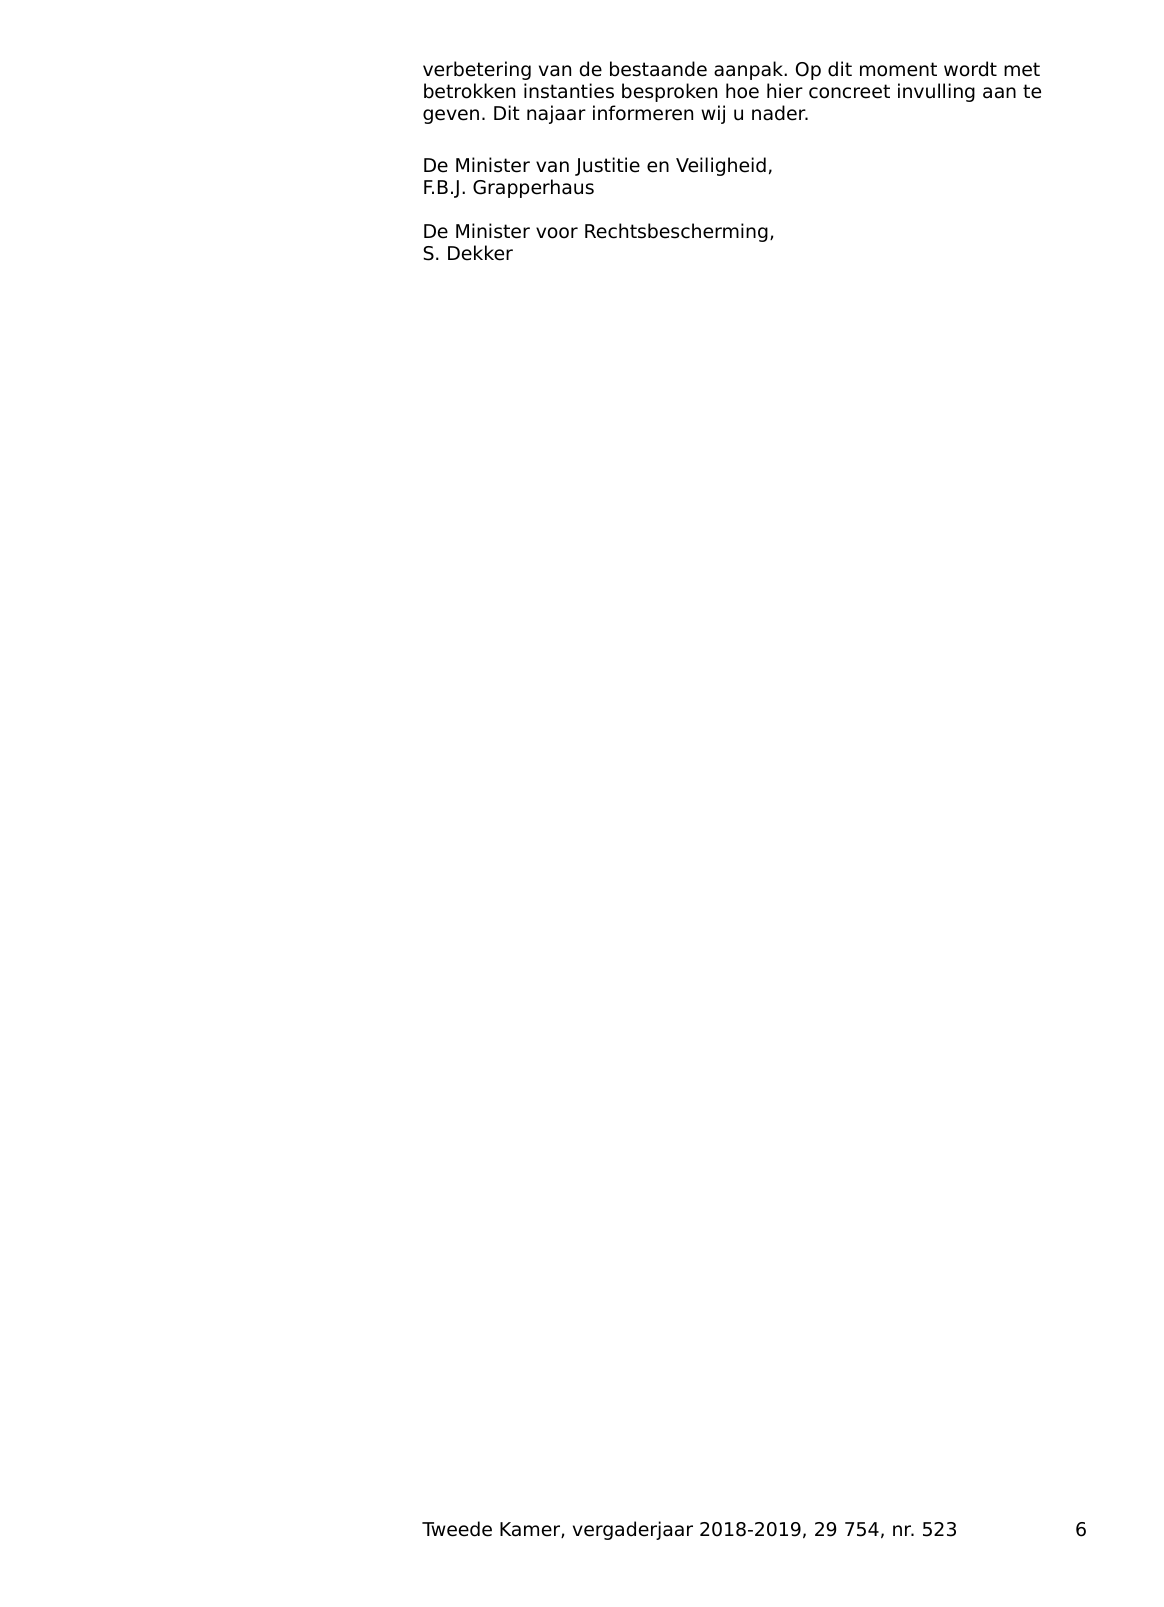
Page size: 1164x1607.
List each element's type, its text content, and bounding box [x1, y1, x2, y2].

text De Minister van Justitie en Veiligheid, F.B.J. Grapperhaus [422, 155, 1087, 199]
text De Minister voor Rechtsbescherming, S. Dekker [422, 221, 1087, 265]
text verbetering van de bestaande aanpak. Op dit moment wordt met betrokken instanties besproken hoe hier concreet invulling aan te geven. Dit najaar informeren wij u nader. [422, 59, 1087, 125]
